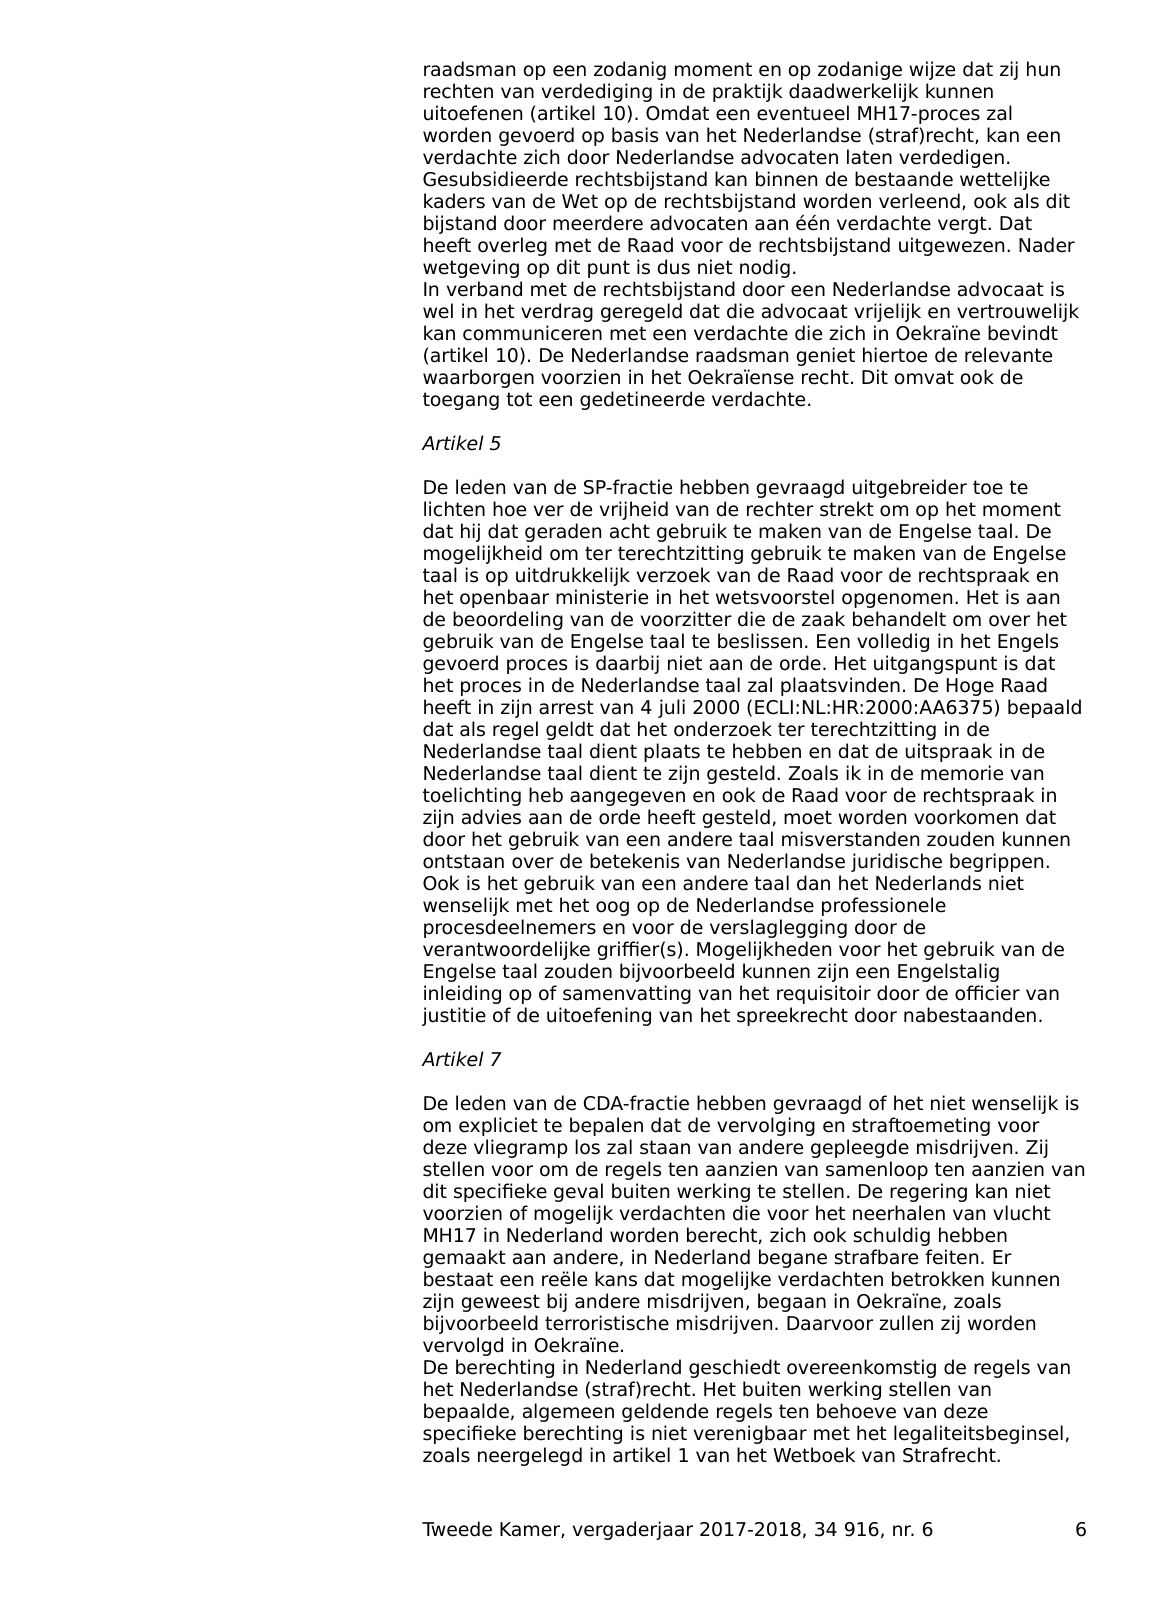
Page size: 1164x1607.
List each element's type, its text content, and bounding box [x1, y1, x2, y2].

text De berechting in Nederland geschiedt overeenkomstig de regels van het Nederlandse (straf)recht. Het buiten werking stellen van bepaalde, algemeen geldende regels ten behoeve van deze specifieke berechting is niet verenigbaar met het legaliteitsbeginsel, zoals neergelegd in artikel 1 van het Wetboek van Strafrecht. [422, 1357, 1087, 1467]
subtitle Artikel 5 [422, 433, 1087, 455]
text raadsman op een zodanig moment en op zodanige wijze dat zij hun rechten van verdediging in de praktijk daadwerkelijk kunnen uitoefenen (artikel 10). Omdat een eventueel MH17-proces zal worden gevoerd op basis van het Nederlandse (straf)recht, kan een verdachte zich door Nederlandse advocaten laten verdedigen. Gesubsidieerde rechtsbijstand kan binnen de bestaande wettelijke kaders van de Wet op de rechtsbijstand worden verleend, ook als dit bijstand door meerdere advocaten aan één verdachte vergt. Dat heeft overleg met de Raad voor de rechtsbijstand uitgewezen. Nader wetgeving op dit punt is dus niet nodig. [422, 59, 1087, 279]
text De leden van de SP-fractie hebben gevraagd uitgebreider toe te lichten hoe ver de vrijheid van de rechter strekt om op het moment dat hij dat geraden acht gebruik te maken van de Engelse taal. De mogelijkheid om ter terechtzitting gebruik te maken van de Engelse taal is op uitdrukkelijk verzoek van de Raad voor de rechtspraak en het openbaar ministerie in het wetsvoorstel opgenomen. Het is aan de beoordeling van de voorzitter die de zaak behandelt om over het gebruik van de Engelse taal te beslissen. Een volledig in het Engels gevoerd proces is daarbij niet aan de orde. Het uitgangspunt is dat het proces in de Nederlandse taal zal plaatsvinden. De Hoge Raad heeft in zijn arrest van 4 juli 2000 (ECLI:NL:HR:2000:AA6375) bepaald dat als regel geldt dat het onderzoek ter terechtzitting in de Nederlandse taal dient plaats te hebben en dat de uitspraak in de Nederlandse taal dient te zijn gesteld. Zoals ik in de memorie van toelichting heb aangegeven en ook de Raad voor de rechtspraak in zijn advies aan de orde heeft gesteld, moet worden voorkomen dat door het gebruik van een andere taal misverstanden zouden kunnen ontstaan over de betekenis van Nederlandse juridische begrippen. Ook is het gebruik van een andere taal dan het Nederlands niet wenselijk met het oog op de Nederlandse professionele procesdeelnemers en voor de verslaglegging door de verantwoordelijke griffier(s). Mogelijkheden voor het gebruik van de Engelse taal zouden bijvoorbeeld kunnen zijn een Engelstalig inleiding op of samenvatting van het requisitoir door de officier van justitie of de uitoefening van het spreekrecht door nabestaanden. [422, 477, 1087, 1027]
text De leden van de CDA-fractie hebben gevraagd of het niet wenselijk is om expliciet te bepalen dat de vervolging en straftoemeting voor deze vliegramp los zal staan van andere gepleegde misdrijven. Zij stellen voor om de regels ten aanzien van samenloop ten aanzien van dit specifieke geval buiten werking te stellen. De regering kan niet voorzien of mogelijk verdachten die voor het neerhalen van vlucht MH17 in Nederland worden berecht, zich ook schuldig hebben gemaakt aan andere, in Nederland begane strafbare feiten. Er bestaat een reële kans dat mogelijke verdachten betrokken kunnen zijn geweest bij andere misdrijven, begaan in Oekraïne, zoals bijvoorbeeld terroristische misdrijven. Daarvoor zullen zij worden vervolgd in Oekraïne. [422, 1093, 1087, 1357]
text In verband met de rechtsbijstand door een Nederlandse advocaat is wel in het verdrag geregeld dat die advocaat vrijelijk en vertrouwelijk kan communiceren met een verdachte die zich in Oekraïne bevindt (artikel 10). De Nederlandse raadsman geniet hiertoe de relevante waarborgen voorzien in het Oekraïense recht. Dit omvat ook de toegang tot een gedetineerde verdachte. [422, 279, 1087, 411]
subtitle Artikel 7 [422, 1049, 1087, 1071]
